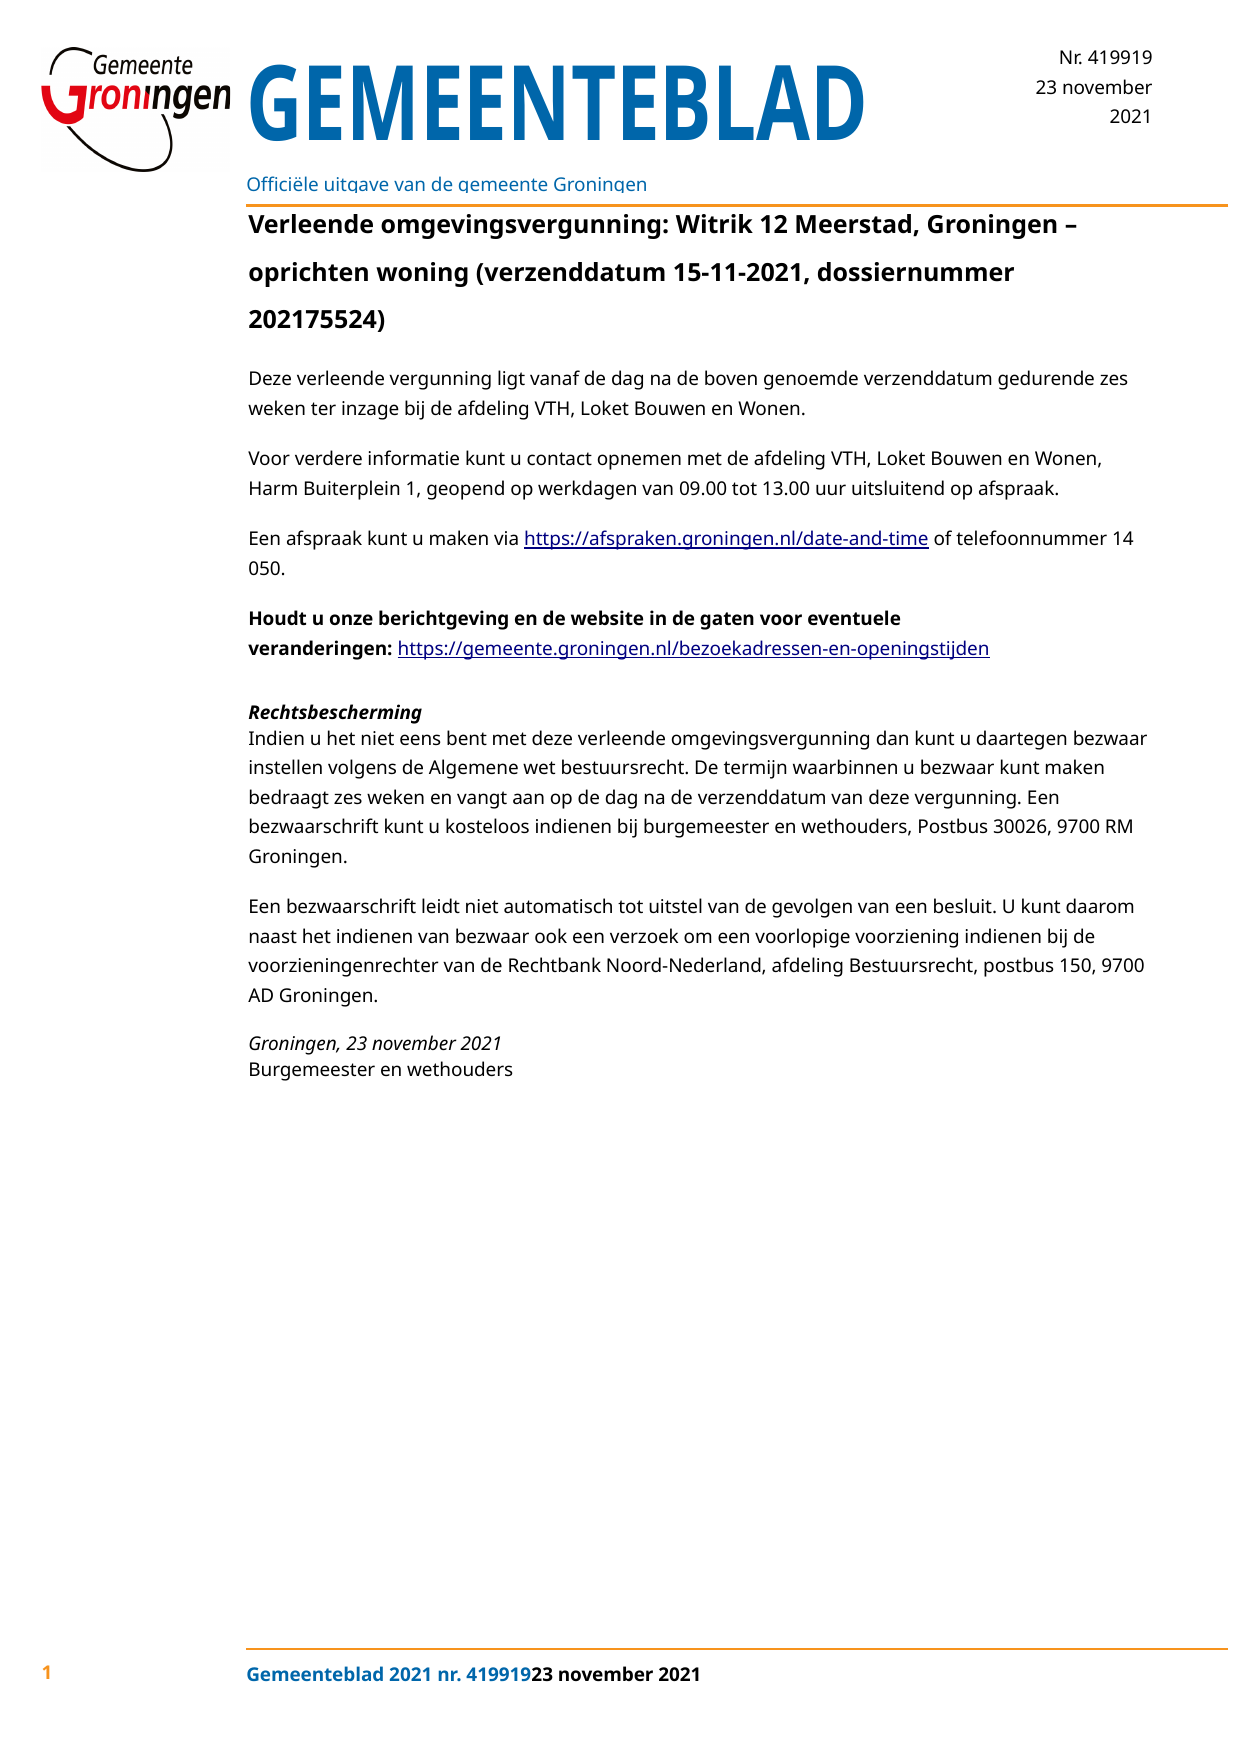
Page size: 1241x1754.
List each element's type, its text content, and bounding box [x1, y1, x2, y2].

text Burgemeester en wethouders [248, 1056, 1152, 1082]
text Voor verdere informatie kunt u contact opnemen met de afdeling VTH, Loket Bouwen en Wonen, Harm Buiterplein 1, geopend op werkdagen van 09.00 tot 13.00 uur uitsluitend op afspraak. [248, 446, 1152, 501]
text Verleende omgevingsvergunning: Witrik 12 Meerstad, Groningen – oprichten woning (verzenddatum 15-11-2021, dossiernummer 202175524) [248, 207, 1152, 336]
text Indien u het niet eens bent met deze verleende omgevingsvergunning dan kunt u daartegen bezwaar instellen volgens de Algemene wet bestuursrecht. De termijn waarbinnen u bezwaar kunt maken bedraagt zes weken en vangt aan op de dag na de verzenddatum van deze vergunning. Een bezwaarschrift kunt u kosteloos indienen bij burgemeester en wethouders, Postbus 30026, 9700 RM Groningen. [248, 725, 1152, 869]
text Een afspraak kunt u maken via https://afspraken.groningen.nl/date-and-time of telefoonnummer 14 050. [248, 526, 1152, 581]
text Deze verleende vergunning ligt vanaf de dag na de boven genoemde verzenddatum gedurende zes weken ter inzage bij de afdeling VTH, Loket Bouwen en Wonen. [248, 366, 1152, 421]
text Rechtsbescherming [248, 699, 1152, 725]
picture [41, 47, 231, 172]
text Groningen, 23 november 2021 [248, 1030, 1152, 1056]
text Houdt u onze berichtgeving en de website in de gaten voor eventuele veranderingen: https://gemeente.groningen.nl/bezoekadressen-en-openingstijden [248, 606, 1152, 661]
text Een bezwaarschrift leidt niet automatisch tot uitstel van de gevolgen van een besluit. U kunt daarom naast het indienen van bezwaar ook een verzoek om een voorlopige voorziening indienen bij de voorzieningenrechter van de Rechtbank Noord-Nederland, afdeling Bestuursrecht, postbus 150, 9700 AD Groningen. [248, 893, 1152, 1008]
